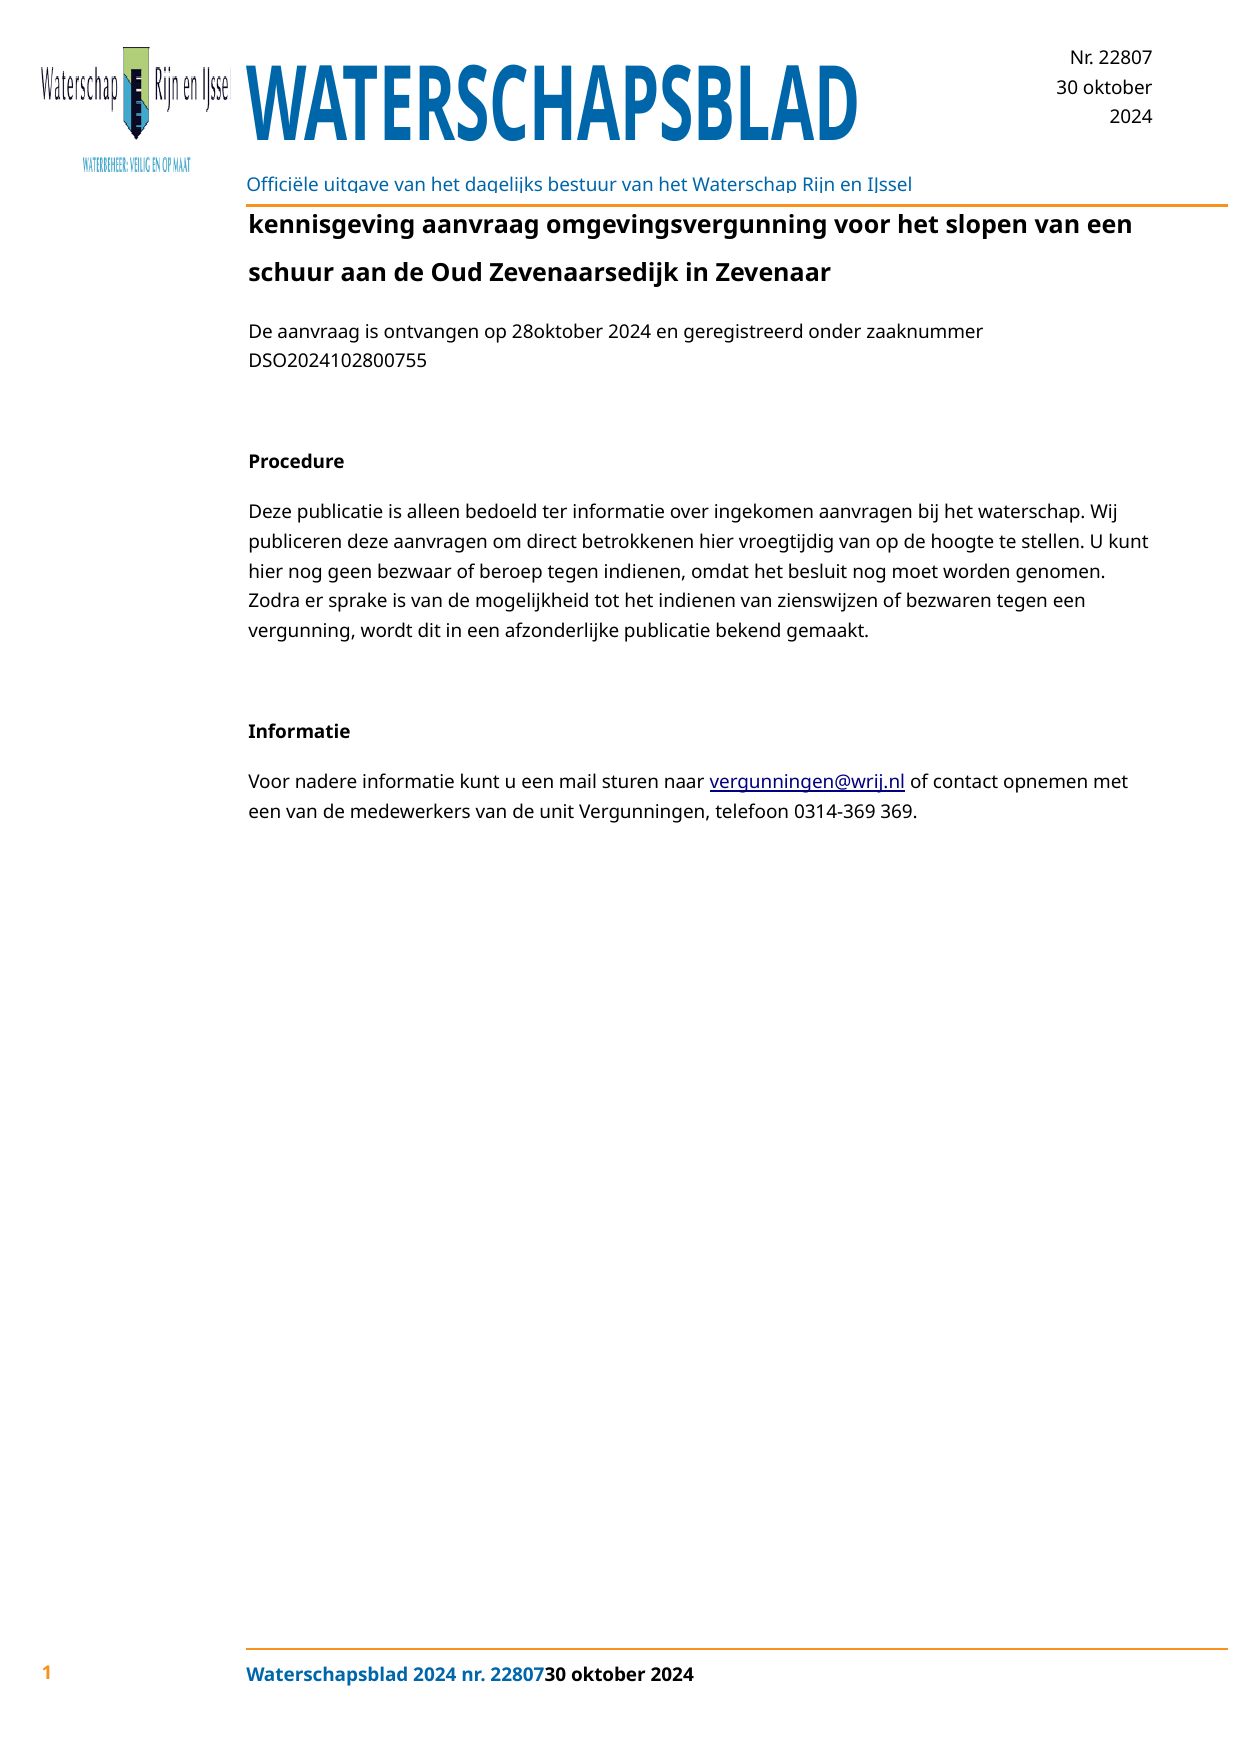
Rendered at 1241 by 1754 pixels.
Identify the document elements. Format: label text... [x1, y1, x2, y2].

text Voor nadere informatie kunt u een mail sturen naar vergunningen@wrij.nl of contact opnemen met een van de medewerkers van de unit Vergunningen, telefoon 0314-369 369. [248, 768, 1152, 824]
text Deze publicatie is alleen bedoeld ter informatie over ingekomen aanvragen bij het waterschap. Wij publiceren deze aanvragen om direct betrokkenen hier vroegtijdig van op de hoogte te stellen. U kunt hier nog geen bezwaar of beroep tegen indienen, omdat het besluit nog moet worden genomen. Zodra er sprake is van de mogelijkheid tot het indienen van zienswijzen of bezwaren tegen een vergunning, wordt dit in een afzonderlijke publicatie bekend gemaakt. [248, 499, 1152, 643]
text Informatie [248, 718, 1152, 744]
text kennisgeving aanvraag omgevingsvergunning voor het slopen van een schuur aan de Oud Zevenaarsedijk in Zevenaar [248, 207, 1152, 288]
text Procedure [248, 448, 1152, 474]
picture [41, 47, 231, 172]
text De aanvraag is ontvangen op 28oktober 2024 en geregistreerd onder zaaknummer DSO2024102800755 [248, 318, 1152, 373]
